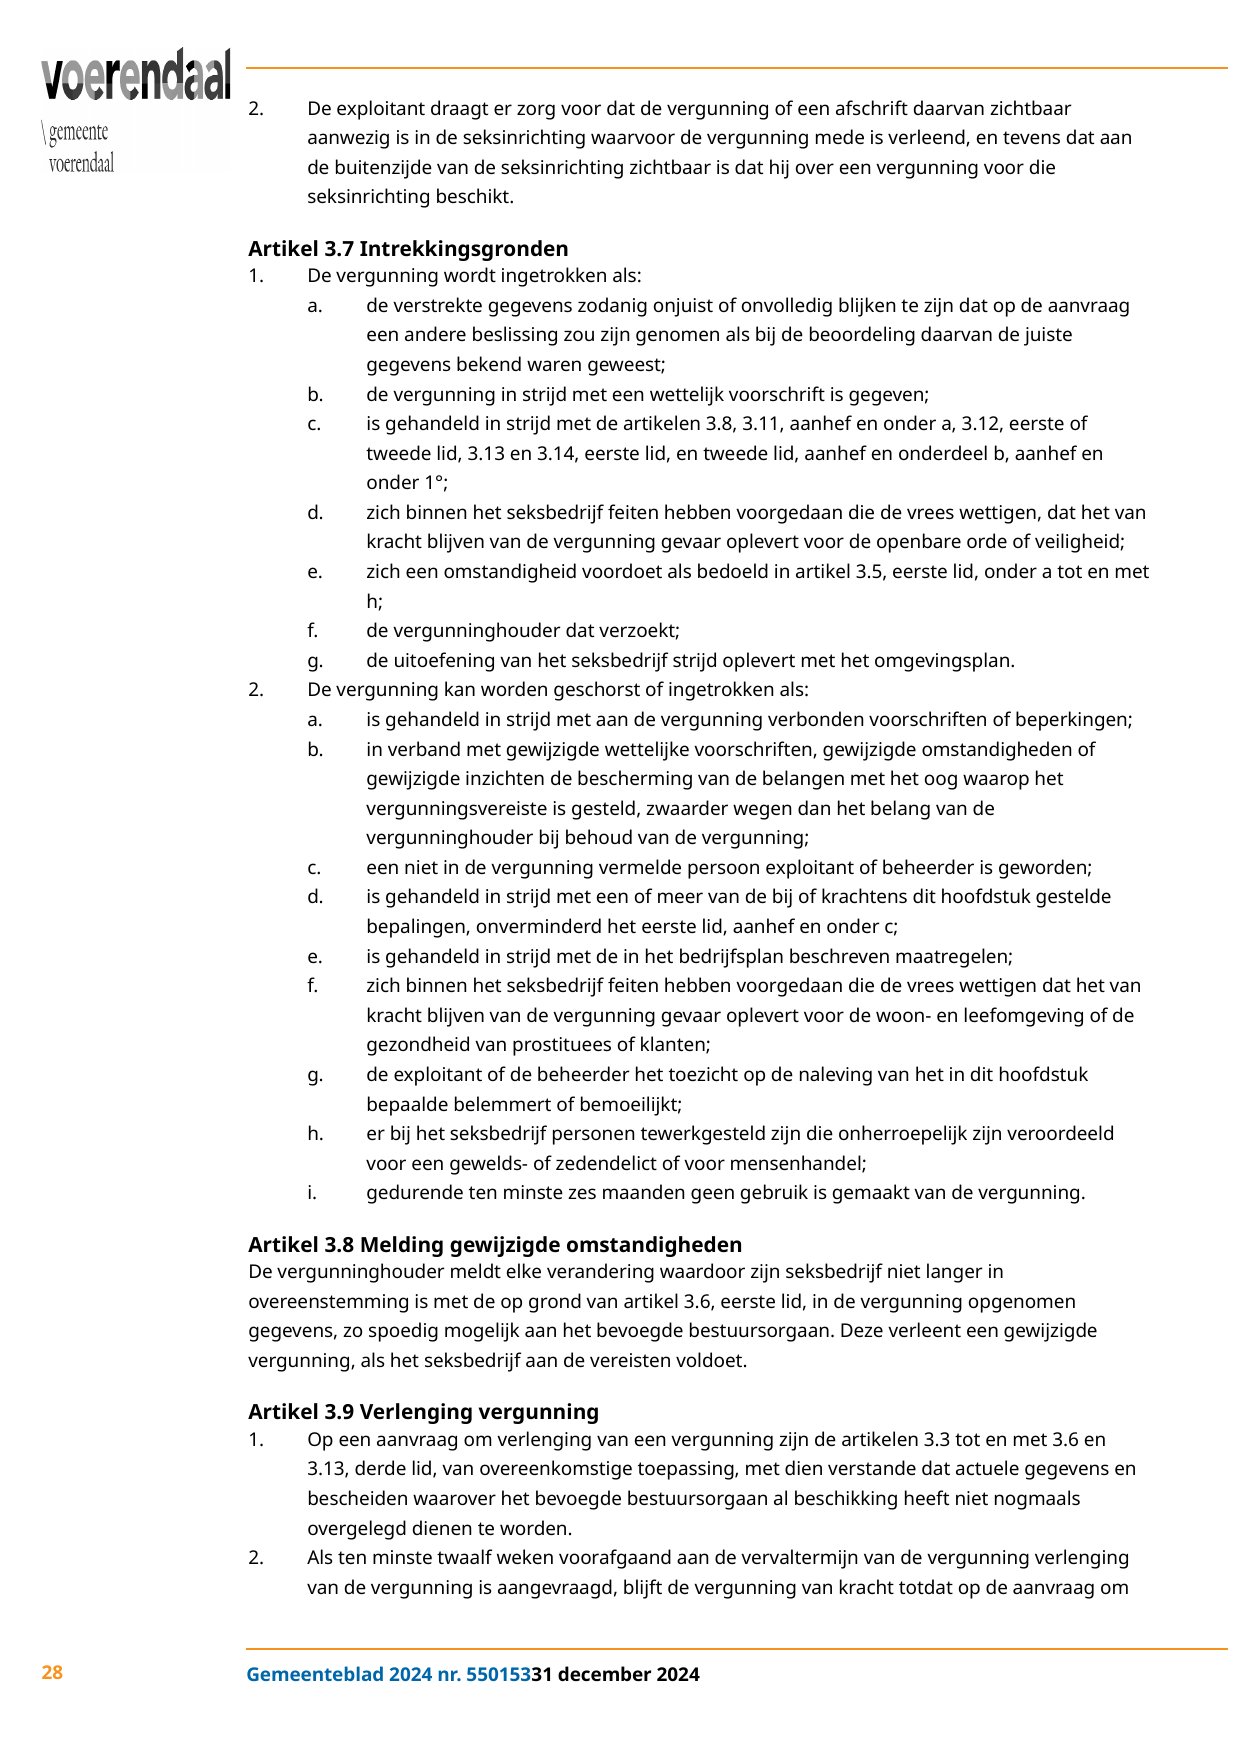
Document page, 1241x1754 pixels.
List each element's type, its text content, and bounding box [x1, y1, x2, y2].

list zich binnen het seksbedrijf feiten hebben voorgedaan die de vrees wettigen, dat het van kracht blijven van de vergunning gevaar oplevert voor de openbare orde of veiligheid; [307, 499, 1152, 554]
list is gehandeld in strijd met aan de vergunning verbonden voorschriften of beperkingen; [307, 706, 1152, 732]
list is gehandeld in strijd met de artikelen 3.8, 3.11, aanhef en onder a, 3.12, eerste of tweede lid, 3.13 en 3.14, eerste lid, en tweede lid, aanhef en onderdeel b, aanhef en onder 1°; [307, 410, 1152, 495]
list de exploitant of de beheerder het toezicht op de naleving van het in dit hoofdstuk bepaalde belemmert of bemoeilijkt; [307, 1061, 1152, 1116]
list gedurende ten minste zes maanden geen gebruik is gemaakt van de vergunning. [307, 1179, 1152, 1205]
list een niet in de vergunning vermelde persoon exploitant of beheerder is geworden; [307, 854, 1152, 880]
text Artikel 3.7 Intrekkingsgronden [248, 234, 1152, 262]
list is gehandeld in strijd met een of meer van de bij of krachtens dit hoofdstuk gestelde bepalingen, onverminderd het eerste lid, aanhef en onder c; [307, 884, 1152, 939]
list is gehandeld in strijd met de in het bedrijfsplan beschreven maatregelen; [307, 943, 1152, 968]
text Artikel 3.8 Melding gewijzigde omstandigheden [248, 1230, 1152, 1258]
picture [41, 47, 231, 172]
list Op een aanvraag om verlenging van een vergunning zijn de artikelen 3.3 tot en met 3.6 en 3.13, derde lid, van overeenkomstige toepassing, met dien verstande dat actuele gegevens en bescheiden waarover het bevoegde bestuursorgaan al beschikking heeft niet nogmaals overgelegd dienen te worden. [248, 1426, 1152, 1540]
list zich een omstandigheid voordoet als bedoeld in artikel 3.5, eerste lid, onder a tot en met h; [307, 558, 1152, 613]
list De exploitant draagt er zorg voor dat de vergunning of een afschrift daarvan zichtbaar aanwezig is in de seksinrichting waarvoor de vergunning mede is verleend, en tevens dat aan de buitenzijde van de seksinrichting zichtbaar is dat hij over een vergunning voor die seksinrichting beschikt. [248, 95, 1152, 209]
list er bij het seksbedrijf personen tewerkgesteld zijn die onherroepelijk zijn veroordeeld voor een gewelds- of zedendelict of voor mensenhandel; [307, 1120, 1152, 1176]
list de vergunning in strijd met een wettelijk voorschrift is gegeven; [307, 381, 1152, 406]
text De vergunninghouder meldt elke verandering waardoor zijn seksbedrijf niet langer in overeenstemming is met de op grond van artikel 3.6, eerste lid, in de vergunning opgenomen gegevens, zo spoedig mogelijk aan het bevoegde bestuursorgaan. Deze verleent een gewijzigde vergunning, als het seksbedrijf aan de vereisten voldoet. [248, 1258, 1152, 1373]
list De vergunning kan worden geschorst of ingetrokken als: [248, 677, 1152, 702]
list in verband met gewijzigde wettelijke voorschriften, gewijzigde omstandigheden of gewijzigde inzichten de bescherming van de belangen met het oog waarop het vergunningsvereiste is gesteld, zwaarder wegen dan het belang van de vergunninghouder bij behoud van de vergunning; [307, 736, 1152, 850]
list zich binnen het seksbedrijf feiten hebben voorgedaan die de vrees wettigen dat het van kracht blijven van de vergunning gevaar oplevert voor de woon- en leefomgeving of de gezondheid van prostituees of klanten; [307, 972, 1152, 1057]
list de vergunninghouder dat verzoekt; [307, 617, 1152, 643]
list Als ten minste twaalf weken voorafgaand aan de vervaltermijn van de vergunning verlenging van de vergunning is aangevraagd, blijft de vergunning van kracht totdat op de aanvraag om [248, 1544, 1152, 1599]
text Artikel 3.9 Verlenging vergunning [248, 1397, 1152, 1426]
list de uitoefening van het seksbedrijf strijd oplevert met het omgevingsplan. [307, 647, 1152, 673]
list De vergunning wordt ingetrokken als: [248, 262, 1152, 288]
list de verstrekte gegevens zodanig onjuist of onvolledig blijken te zijn dat op de aanvraag een andere beslissing zou zijn genomen als bij de beoordeling daarvan de juiste gegevens bekend waren geweest; [307, 292, 1152, 377]
